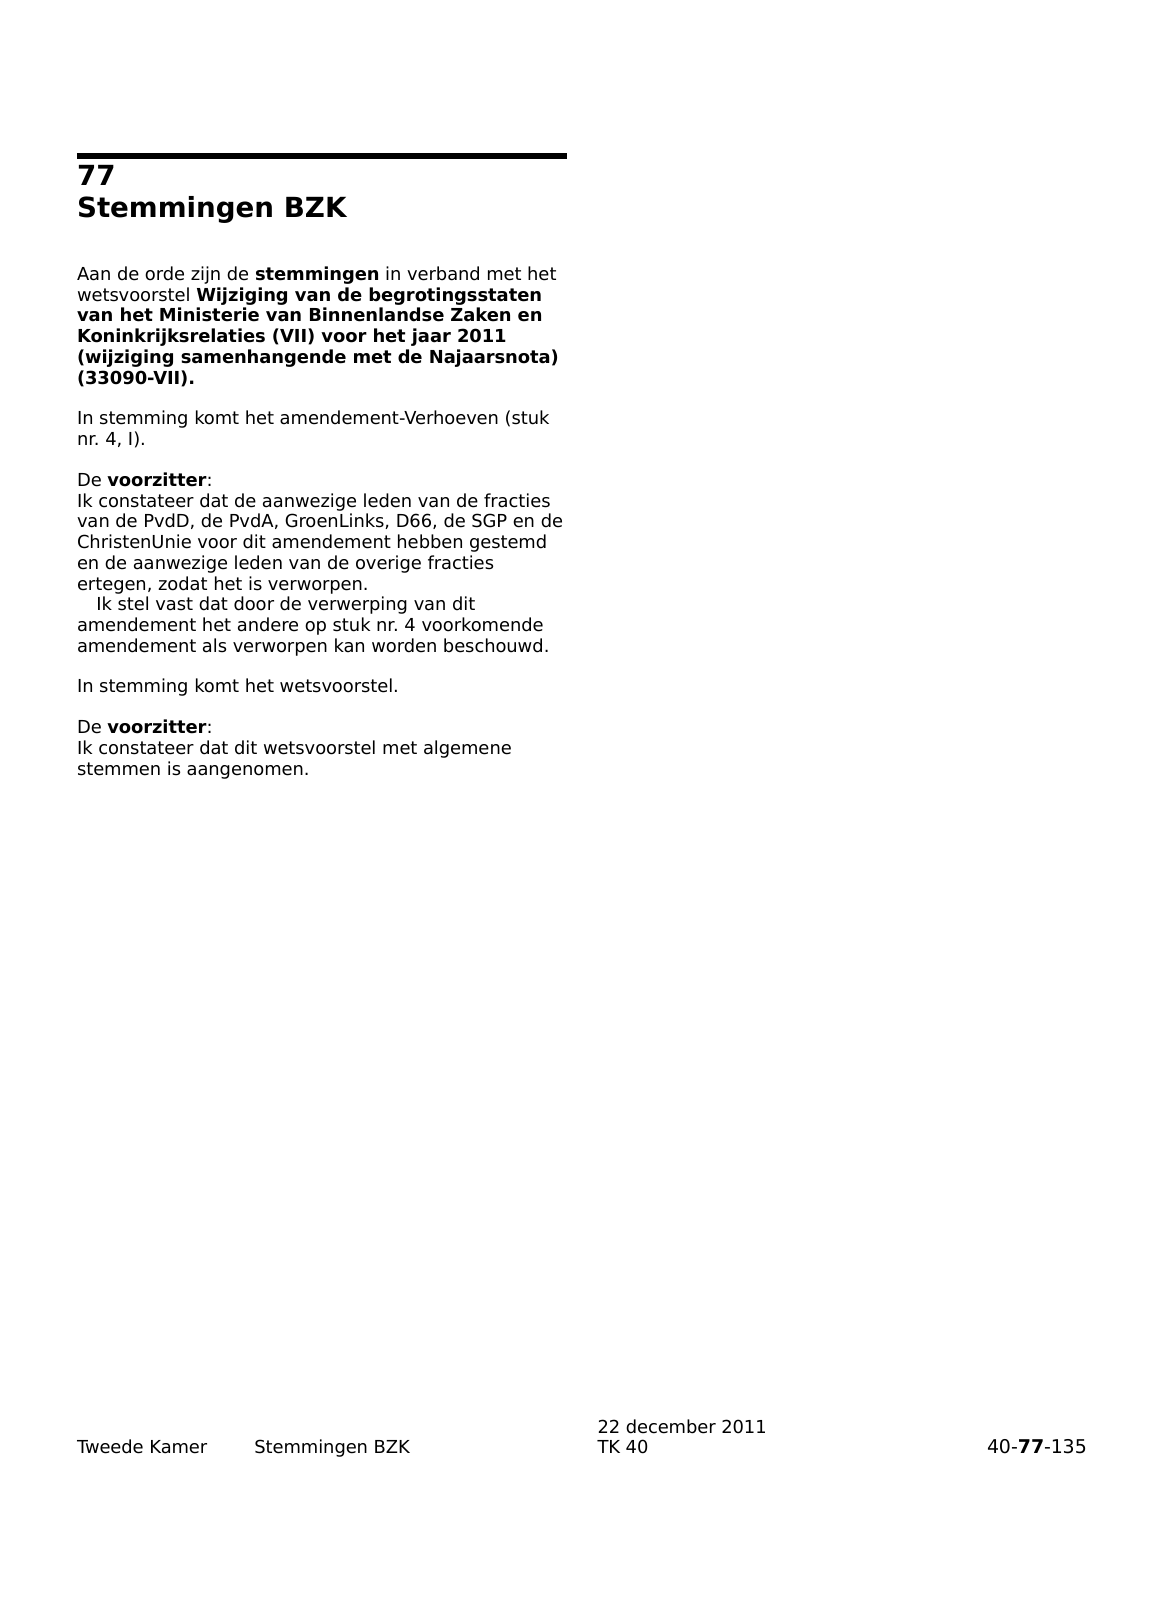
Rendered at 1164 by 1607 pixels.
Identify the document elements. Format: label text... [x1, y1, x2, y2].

text In stemming komt het amendement-Verhoeven (stuk nr. 4, I). [77, 408, 567, 450]
text Ik constateer dat dit wetsvoorstel met algemene stemmen is aangenomen. [77, 738, 567, 779]
text De voorzitter: [77, 470, 567, 490]
text Aan de orde zijn de stemmingen in verband met het wetsvoorstel Wijziging van de begrotingsstaten van het Ministerie van Binnenlandse Zaken en Koninkrijksrelaties (VII) voor het jaar 2011 (wijziging samenhangende met de Najaarsnota) (33090-VII). [77, 264, 567, 388]
text De voorzitter: [77, 717, 567, 738]
text In stemming komt het wetsvoorstel. [77, 676, 567, 697]
title 77 Stemmingen BZK [77, 159, 567, 224]
text Ik stel vast dat door de verwerping van dit amendement het andere op stuk nr. 4 voorkomende amendement als verworpen kan worden beschouwd. [77, 594, 567, 656]
text Ik constateer dat de aanwezige leden van de fracties van de PvdD, de PvdA, GroenLinks, D66, de SGP en de ChristenUnie voor dit amendement hebben gestemd en de aanwezige leden van de overige fracties ertegen, zodat het is verworpen. [77, 490, 567, 594]
